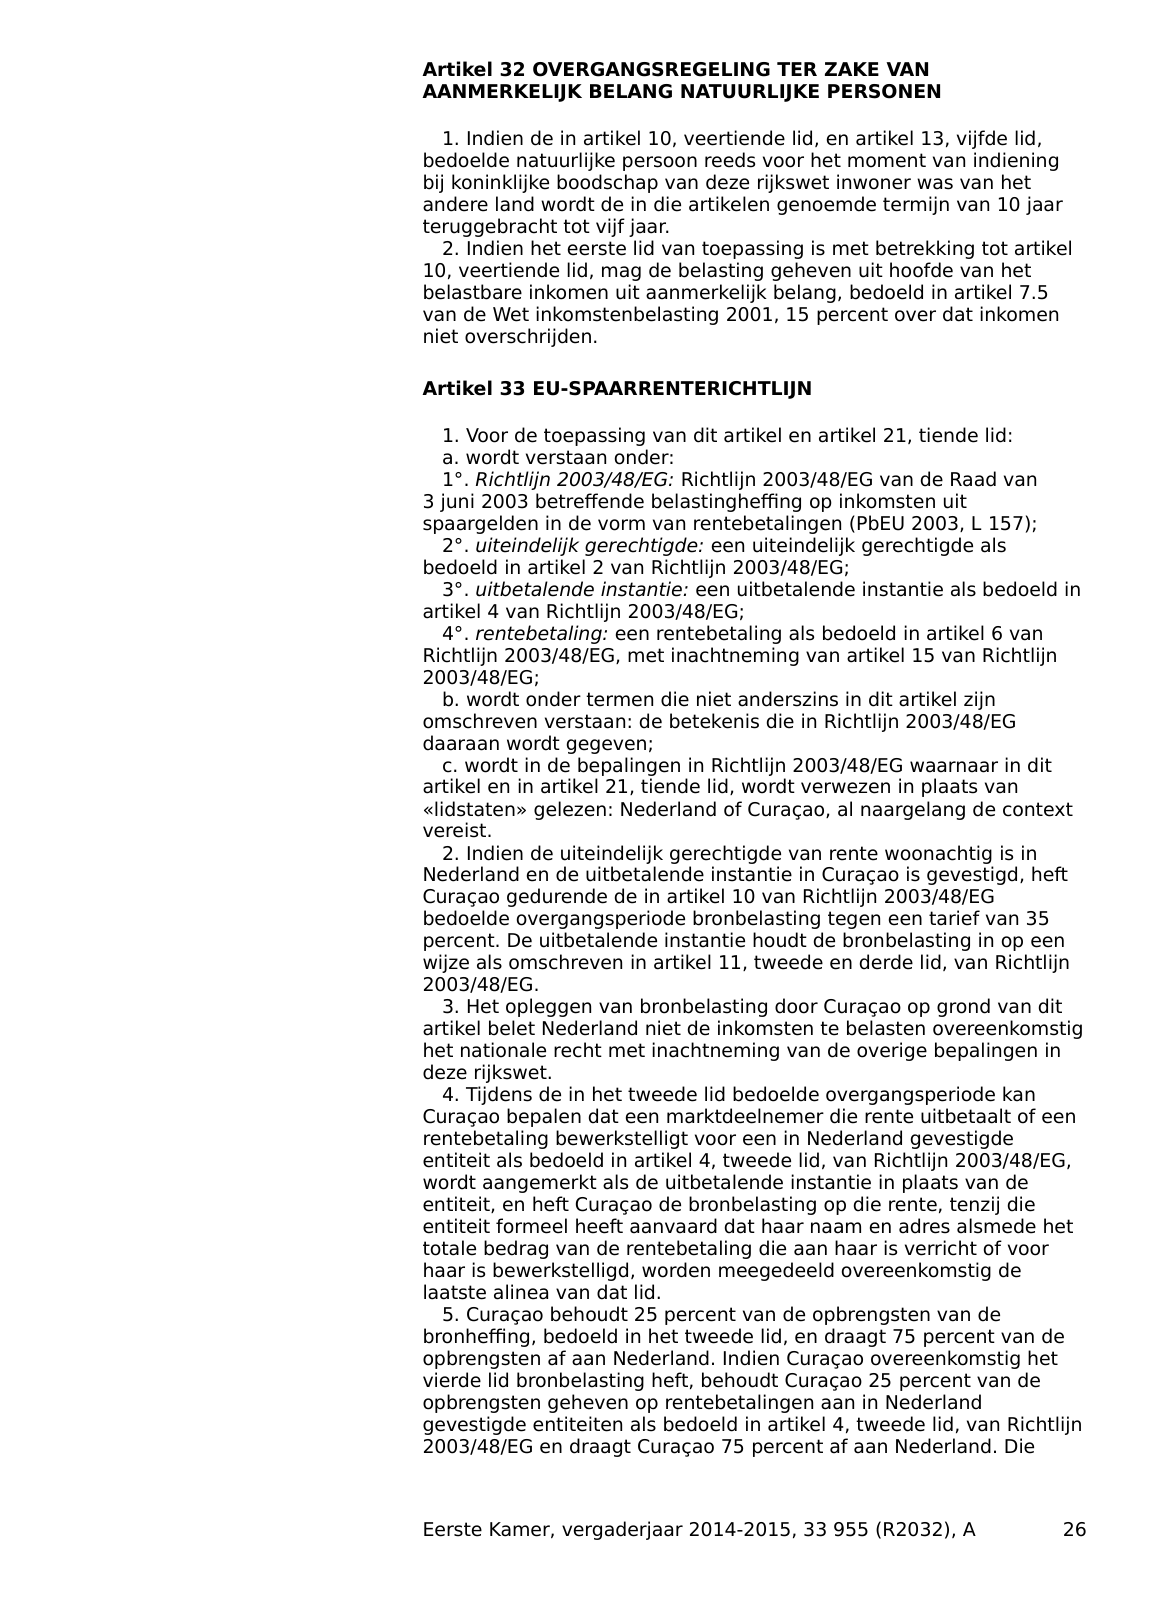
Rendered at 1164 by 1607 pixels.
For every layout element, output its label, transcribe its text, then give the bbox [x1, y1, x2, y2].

text 1. Voor de toepassing van dit artikel en artikel 21, tiende lid: [422, 425, 1087, 447]
subtitle Artikel 33 EU-SPAARRENTERICHTLIJN [422, 378, 1087, 400]
text 2°. uiteindelijk gerechtigde: een uiteindelijk gerechtigde als bedoeld in artikel 2 van Richtlijn 2003/48/EG; [422, 535, 1087, 579]
text 1. Indien de in artikel 10, veertiende lid, en artikel 13, vijfde lid, bedoelde natuurlijke persoon reeds voor het moment van indiening bij koninklijke boodschap van deze rijkswet inwoner was van het andere land wordt de in die artikelen genoemde termijn van 10 jaar teruggebracht tot vijf jaar. [422, 128, 1087, 238]
text 2. Indien de uiteindelijk gerechtigde van rente woonachtig is in Nederland en de uitbetalende instantie in Curaçao is gevestigd, heft Curaçao gedurende de in artikel 10 van Richtlijn 2003/48/EG bedoelde overgangsperiode bronbelasting tegen een tarief van 35 percent. De uitbetalende instantie houdt de bronbelasting in op een wijze als omschreven in artikel 11, tweede en derde lid, van Richtlijn 2003/48/EG. [422, 842, 1087, 996]
text 2. Indien het eerste lid van toepassing is met betrekking tot artikel 10, veertiende lid, mag de belasting geheven uit hoofde van het belastbare inkomen uit aanmerkelijk belang, bedoeld in artikel 7.5 van de Wet inkomstenbelasting 2001, 15 percent over dat inkomen niet overschrijden. [422, 238, 1087, 348]
text 5. Curaçao behoudt 25 percent van de opbrengsten van de bronheffing, bedoeld in het tweede lid, en draagt 75 percent van de opbrengsten af aan Nederland. Indien Curaçao overeenkomstig het vierde lid bronbelasting heft, behoudt Curaçao 25 percent van de opbrengsten geheven op rentebetalingen aan in Nederland gevestigde entiteiten als bedoeld in artikel 4, tweede lid, van Richtlijn 2003/48/EG en draagt Curaçao 75 percent af aan Nederland. Die [422, 1304, 1087, 1458]
text b. wordt onder termen die niet anderszins in dit artikel zijn omschreven verstaan: de betekenis die in Richtlijn 2003/48/EG daaraan wordt gegeven; [422, 688, 1087, 754]
text 3°. uitbetalende instantie: een uitbetalende instantie als bedoeld in artikel 4 van Richtlijn 2003/48/EG; [422, 579, 1087, 623]
subtitle Artikel 32 OVERGANGSREGELING TER ZAKE VAN AANMERKELIJK BELANG NATUURLIJKE PERSONEN [422, 59, 1087, 103]
text 4°. rentebetaling: een rentebetaling als bedoeld in artikel 6 van Richtlijn 2003/48/EG, met inachtneming van artikel 15 van Richtlijn 2003/48/EG; [422, 623, 1087, 688]
text 3. Het opleggen van bronbelasting door Curaçao op grond van dit artikel belet Nederland niet de inkomsten te belasten overeenkomstig het nationale recht met inachtneming van de overige bepalingen in deze rijkswet. [422, 996, 1087, 1084]
text c. wordt in de bepalingen in Richtlijn 2003/48/EG waarnaar in dit artikel en in artikel 21, tiende lid, wordt verwezen in plaats van «lidstaten» gelezen: Nederland of Curaçao, al naargelang de context vereist. [422, 754, 1087, 842]
text a. wordt verstaan onder: [422, 447, 1087, 469]
text 1°. Richtlijn 2003/48/EG: Richtlijn 2003/48/EG van de Raad van 3 juni 2003 betreffende belastingheffing op inkomsten uit spaargelden in de vorm van rentebetalingen (PbEU 2003, L 157); [422, 469, 1087, 535]
text 4. Tijdens de in het tweede lid bedoelde overgangsperiode kan Curaçao bepalen dat een marktdeelnemer die rente uitbetaalt of een rentebetaling bewerkstelligt voor een in Nederland gevestigde entiteit als bedoeld in artikel 4, tweede lid, van Richtlijn 2003/48/EG, wordt aangemerkt als de uitbetalende instantie in plaats van de entiteit, en heft Curaçao de bronbelasting op die rente, tenzij die entiteit formeel heeft aanvaard dat haar naam en adres alsmede het totale bedrag van de rentebetaling die aan haar is verricht of voor haar is bewerkstelligd, worden meegedeeld overeenkomstig de laatste alinea van dat lid. [422, 1084, 1087, 1304]
